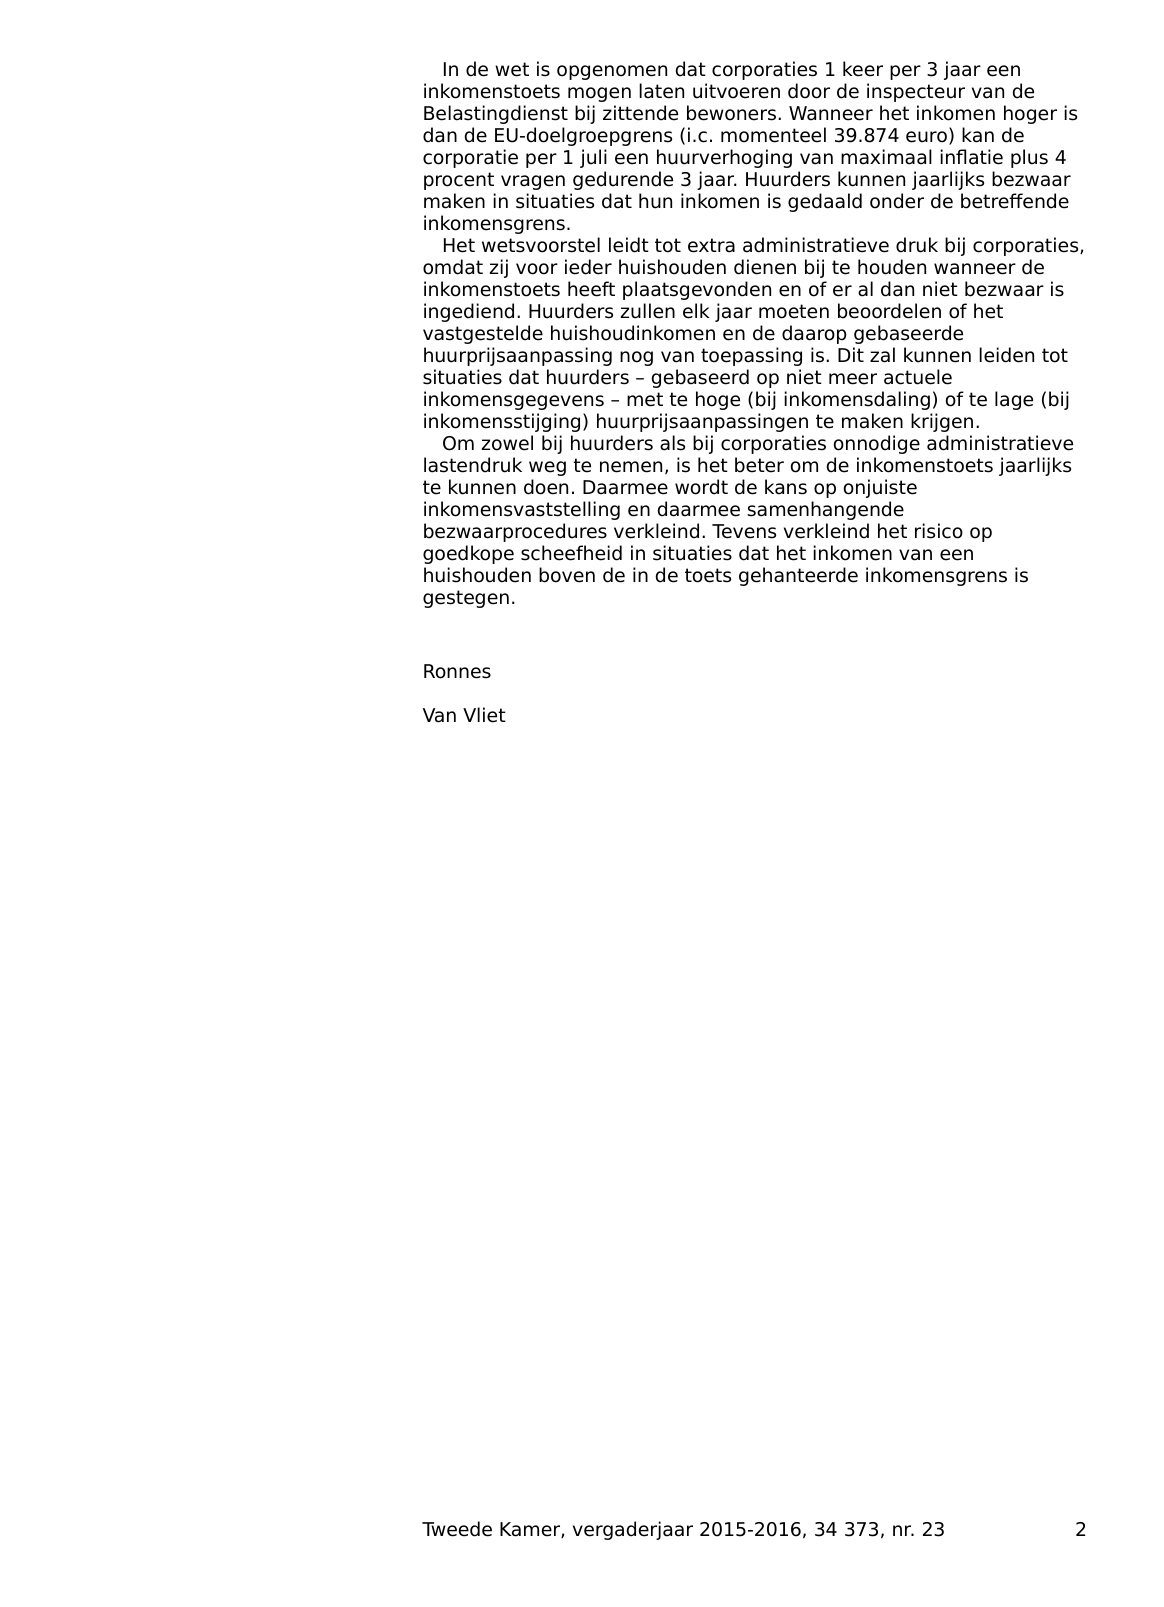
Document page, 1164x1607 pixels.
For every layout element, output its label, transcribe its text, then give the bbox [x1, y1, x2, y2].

text Het wetsvoorstel leidt tot extra administratieve druk bij corporaties, omdat zij voor ieder huishouden dienen bij te houden wanneer de inkomenstoets heeft plaatsgevonden en of er al dan niet bezwaar is ingediend. Huurders zullen elk jaar moeten beoordelen of het vastgestelde huishoudinkomen en de daarop gebaseerde huurprijsaanpassing nog van toepassing is. Dit zal kunnen leiden tot situaties dat huurders – gebaseerd op niet meer actuele inkomensgegevens – met te hoge (bij inkomensdaling) of te lage (bij inkomensstijging) huurprijsaanpassingen te maken krijgen. [422, 235, 1087, 433]
text Ronnes Van Vliet [422, 638, 1087, 726]
text In de wet is opgenomen dat corporaties 1 keer per 3 jaar een inkomenstoets mogen laten uitvoeren door de inspecteur van de Belastingdienst bij zittende bewoners. Wanneer het inkomen hoger is dan de EU-doelgroepgrens (i.c. momenteel 39.874 euro) kan de corporatie per 1 juli een huurverhoging van maximaal inflatie plus 4 procent vragen gedurende 3 jaar. Huurders kunnen jaarlijks bezwaar maken in situaties dat hun inkomen is gedaald onder de betreffende inkomensgrens. [422, 59, 1087, 235]
text Om zowel bij huurders als bij corporaties onnodige administratieve lastendruk weg te nemen, is het beter om de inkomenstoets jaarlijks te kunnen doen. Daarmee wordt de kans op onjuiste inkomensvaststelling en daarmee samenhangende bezwaarprocedures verkleind. Tevens verkleind het risico op goedkope scheefheid in situaties dat het inkomen van een huishouden boven de in de toets gehanteerde inkomensgrens is gestegen. [422, 433, 1087, 608]
